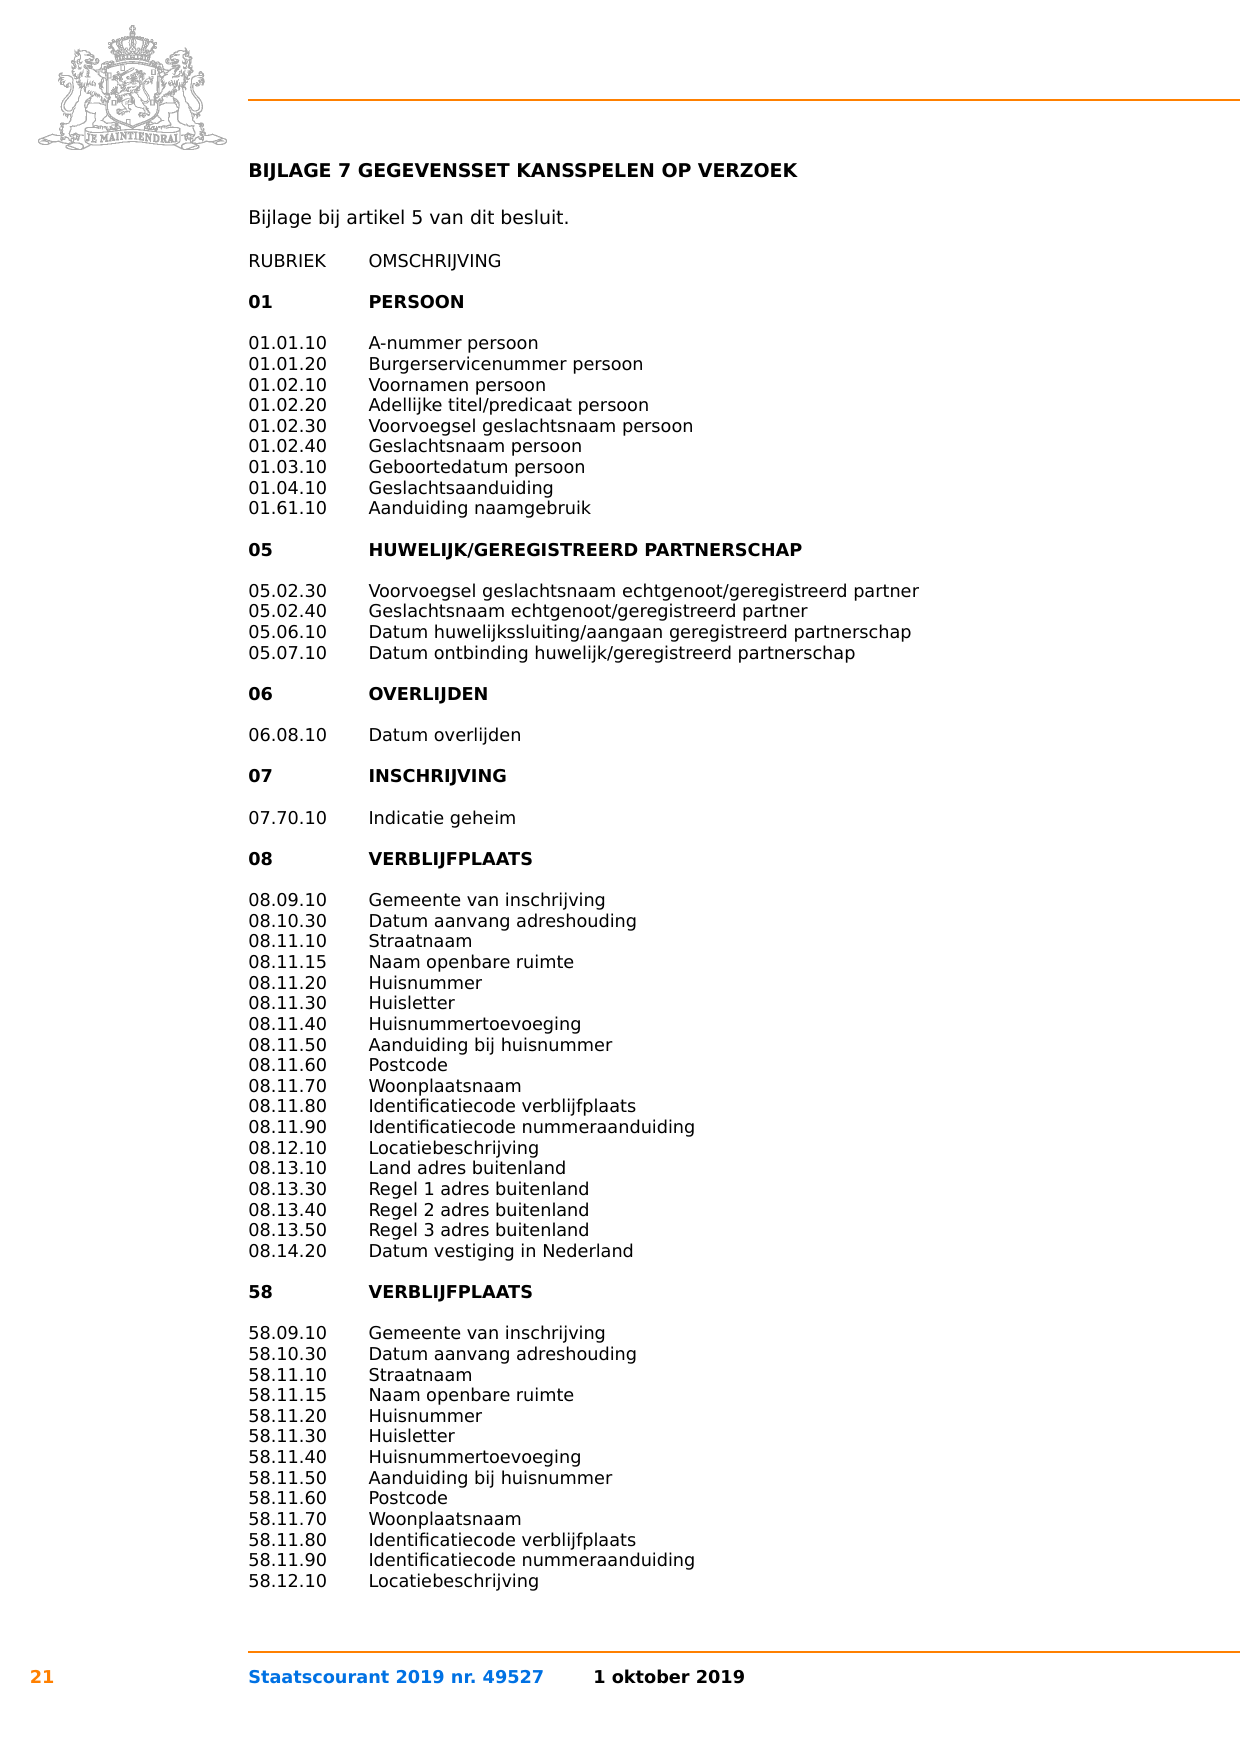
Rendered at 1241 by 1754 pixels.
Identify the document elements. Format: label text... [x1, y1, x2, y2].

table_cell 08.11.90 [248, 1117, 362, 1138]
table_cell Identificatiecode verblijfplaats [363, 1096, 1163, 1117]
table_cell Postcode [363, 1055, 1163, 1076]
subtitle BIJLAGE 7 GEGEVENSSET KANSSPELEN OP VERZOEK [248, 160, 1163, 182]
table_cell [363, 663, 1163, 684]
table_cell 07.70.10 [248, 808, 362, 828]
table_cell 08.11.15 [248, 952, 362, 973]
table_cell [248, 787, 362, 808]
table_cell Identificatiecode verblijfplaats [363, 1530, 1163, 1550]
table_cell Locatiebeschrijving [363, 1571, 1163, 1591]
table_cell [248, 705, 362, 725]
table_cell Burgerservicenummer persoon [363, 354, 1163, 374]
table_cell 58.11.90 [248, 1550, 362, 1571]
picture [38, 25, 227, 150]
table_cell [248, 828, 362, 849]
table_cell 58.11.60 [248, 1488, 362, 1509]
table_cell Huisletter [363, 1426, 1163, 1447]
table_cell 58.11.15 [248, 1385, 362, 1406]
table_cell 05.02.40 [248, 601, 362, 622]
table_cell 05 [248, 540, 362, 560]
table_cell [363, 519, 1163, 539]
table_cell Adellijke titel/predicaat persoon [363, 395, 1163, 416]
table_cell 58.12.10 [248, 1571, 362, 1591]
table_cell 08.11.70 [248, 1076, 362, 1096]
table_cell HUWELIJK/GEREGISTREERD PARTNERSCHAP [363, 540, 1163, 560]
table_cell Datum aanvang adreshouding [363, 911, 1163, 931]
table_cell Regel 1 adres buitenland [363, 1179, 1163, 1199]
table_cell Postcode [363, 1488, 1163, 1509]
table_cell 08.11.20 [248, 973, 362, 993]
table_cell [363, 313, 1163, 333]
table_cell [248, 560, 362, 581]
table_cell Woonplaatsnaam [363, 1509, 1163, 1529]
table_cell [248, 1261, 362, 1282]
table_cell 08.13.30 [248, 1179, 362, 1199]
table_cell 05.02.30 [248, 581, 362, 601]
table_cell Aanduiding naamgebruik [363, 498, 1163, 519]
table_cell 58.10.30 [248, 1344, 362, 1364]
table_cell Gemeente van inschrijving [363, 890, 1163, 911]
table_cell A-nummer persoon [363, 333, 1163, 354]
table_cell [248, 313, 362, 333]
table_cell 08.11.40 [248, 1014, 362, 1034]
table_cell 01.01.20 [248, 354, 362, 374]
table_cell Geboortedatum persoon [363, 457, 1163, 478]
table_cell 01 [248, 292, 362, 313]
table_cell OVERLIJDEN [363, 684, 1163, 704]
table_cell [363, 828, 1163, 849]
table_cell 08 [248, 849, 362, 869]
table_cell Aanduiding bij huisnummer [363, 1468, 1163, 1488]
table_cell 08.11.50 [248, 1035, 362, 1055]
table_cell 01.02.40 [248, 436, 362, 457]
table_cell Regel 3 adres buitenland [363, 1220, 1163, 1241]
table_cell 08.13.40 [248, 1200, 362, 1220]
table_cell 07 [248, 766, 362, 787]
table_cell [363, 787, 1163, 808]
table_cell Regel 2 adres buitenland [363, 1200, 1163, 1220]
table_cell 08.13.50 [248, 1220, 362, 1241]
table_cell Voorvoegsel geslachtsnaam echtgenoot/geregistreerd partner [363, 581, 1163, 601]
table_cell 58.11.80 [248, 1530, 362, 1550]
table_cell 58.09.10 [248, 1323, 362, 1344]
table_cell [363, 1303, 1163, 1323]
table_cell 06.08.10 [248, 725, 362, 746]
table_cell 58.11.50 [248, 1468, 362, 1488]
table_cell [248, 519, 362, 539]
table_cell 58.11.10 [248, 1365, 362, 1385]
table_cell Land adres buitenland [363, 1158, 1163, 1179]
table_cell [248, 271, 362, 292]
table_cell Gemeente van inschrijving [363, 1323, 1163, 1344]
table_cell 08.14.20 [248, 1241, 362, 1261]
table_cell [363, 271, 1163, 292]
table_cell Datum aanvang adreshouding [363, 1344, 1163, 1364]
table_header RUBRIEK [248, 251, 362, 271]
table_cell VERBLIJFPLAATS [363, 1282, 1163, 1303]
table_cell Identificatiecode nummeraanduiding [363, 1117, 1163, 1138]
table_cell [363, 560, 1163, 581]
table_cell [248, 1303, 362, 1323]
table_cell Datum overlijden [363, 725, 1163, 746]
table_cell 01.01.10 [248, 333, 362, 354]
table_cell Geslachtsaanduiding [363, 478, 1163, 498]
table_cell 01.02.20 [248, 395, 362, 416]
table_cell 06 [248, 684, 362, 704]
table_cell INSCHRIJVING [363, 766, 1163, 787]
table_cell Huisnummertoevoeging [363, 1447, 1163, 1468]
table_cell [363, 1261, 1163, 1282]
table_cell 08.11.10 [248, 931, 362, 952]
table_cell Naam openbare ruimte [363, 952, 1163, 973]
table_cell Aanduiding bij huisnummer [363, 1035, 1163, 1055]
table_cell Datum ontbinding huwelijk/geregistreerd partnerschap [363, 643, 1163, 663]
table_cell Geslachtsnaam persoon [363, 436, 1163, 457]
text Bijlage bij artikel 5 van dit besluit. [248, 207, 1163, 229]
table_header OMSCHRIJVING [363, 251, 1163, 271]
table_cell Identificatiecode nummeraanduiding [363, 1550, 1163, 1571]
table_cell [363, 705, 1163, 725]
table_cell Huisnummer [363, 1406, 1163, 1426]
table_cell Huisnummer [363, 973, 1163, 993]
table_cell Woonplaatsnaam [363, 1076, 1163, 1096]
table_cell 01.03.10 [248, 457, 362, 478]
table_cell Straatnaam [363, 1365, 1163, 1385]
table_cell 01.04.10 [248, 478, 362, 498]
table_cell [248, 870, 362, 890]
table_cell Voorvoegsel geslachtsnaam persoon [363, 416, 1163, 436]
table_cell Locatiebeschrijving [363, 1138, 1163, 1158]
table_cell Naam openbare ruimte [363, 1385, 1163, 1406]
table_cell Huisletter [363, 993, 1163, 1014]
table_cell 08.11.60 [248, 1055, 362, 1076]
table_cell [363, 870, 1163, 890]
table_cell [363, 746, 1163, 766]
table_cell Datum huwelijkssluiting/aangaan geregistreerd partnerschap [363, 622, 1163, 643]
table_cell Datum vestiging in Nederland [363, 1241, 1163, 1261]
table_cell Geslachtsnaam echtgenoot/geregistreerd partner [363, 601, 1163, 622]
table_cell 58.11.40 [248, 1447, 362, 1468]
table_cell 08.12.10 [248, 1138, 362, 1158]
table_cell [248, 746, 362, 766]
table_cell 08.10.30 [248, 911, 362, 931]
table_cell Straatnaam [363, 931, 1163, 952]
table_cell 01.61.10 [248, 498, 362, 519]
table_cell Indicatie geheim [363, 808, 1163, 828]
table_cell 01.02.10 [248, 375, 362, 395]
table_cell 08.11.30 [248, 993, 362, 1014]
table_cell 08.13.10 [248, 1158, 362, 1179]
table_cell Huisnummertoevoeging [363, 1014, 1163, 1034]
table_cell [248, 663, 362, 684]
table_cell 08.11.80 [248, 1096, 362, 1117]
table_cell VERBLIJFPLAATS [363, 849, 1163, 869]
table_cell 58.11.70 [248, 1509, 362, 1529]
table_cell 05.07.10 [248, 643, 362, 663]
table_cell 58.11.20 [248, 1406, 362, 1426]
table_cell 08.09.10 [248, 890, 362, 911]
table_cell 58 [248, 1282, 362, 1303]
table_cell 01.02.30 [248, 416, 362, 436]
table_cell Voornamen persoon [363, 375, 1163, 395]
table_cell 58.11.30 [248, 1426, 362, 1447]
table_cell PERSOON [363, 292, 1163, 313]
table_cell 05.06.10 [248, 622, 362, 643]
